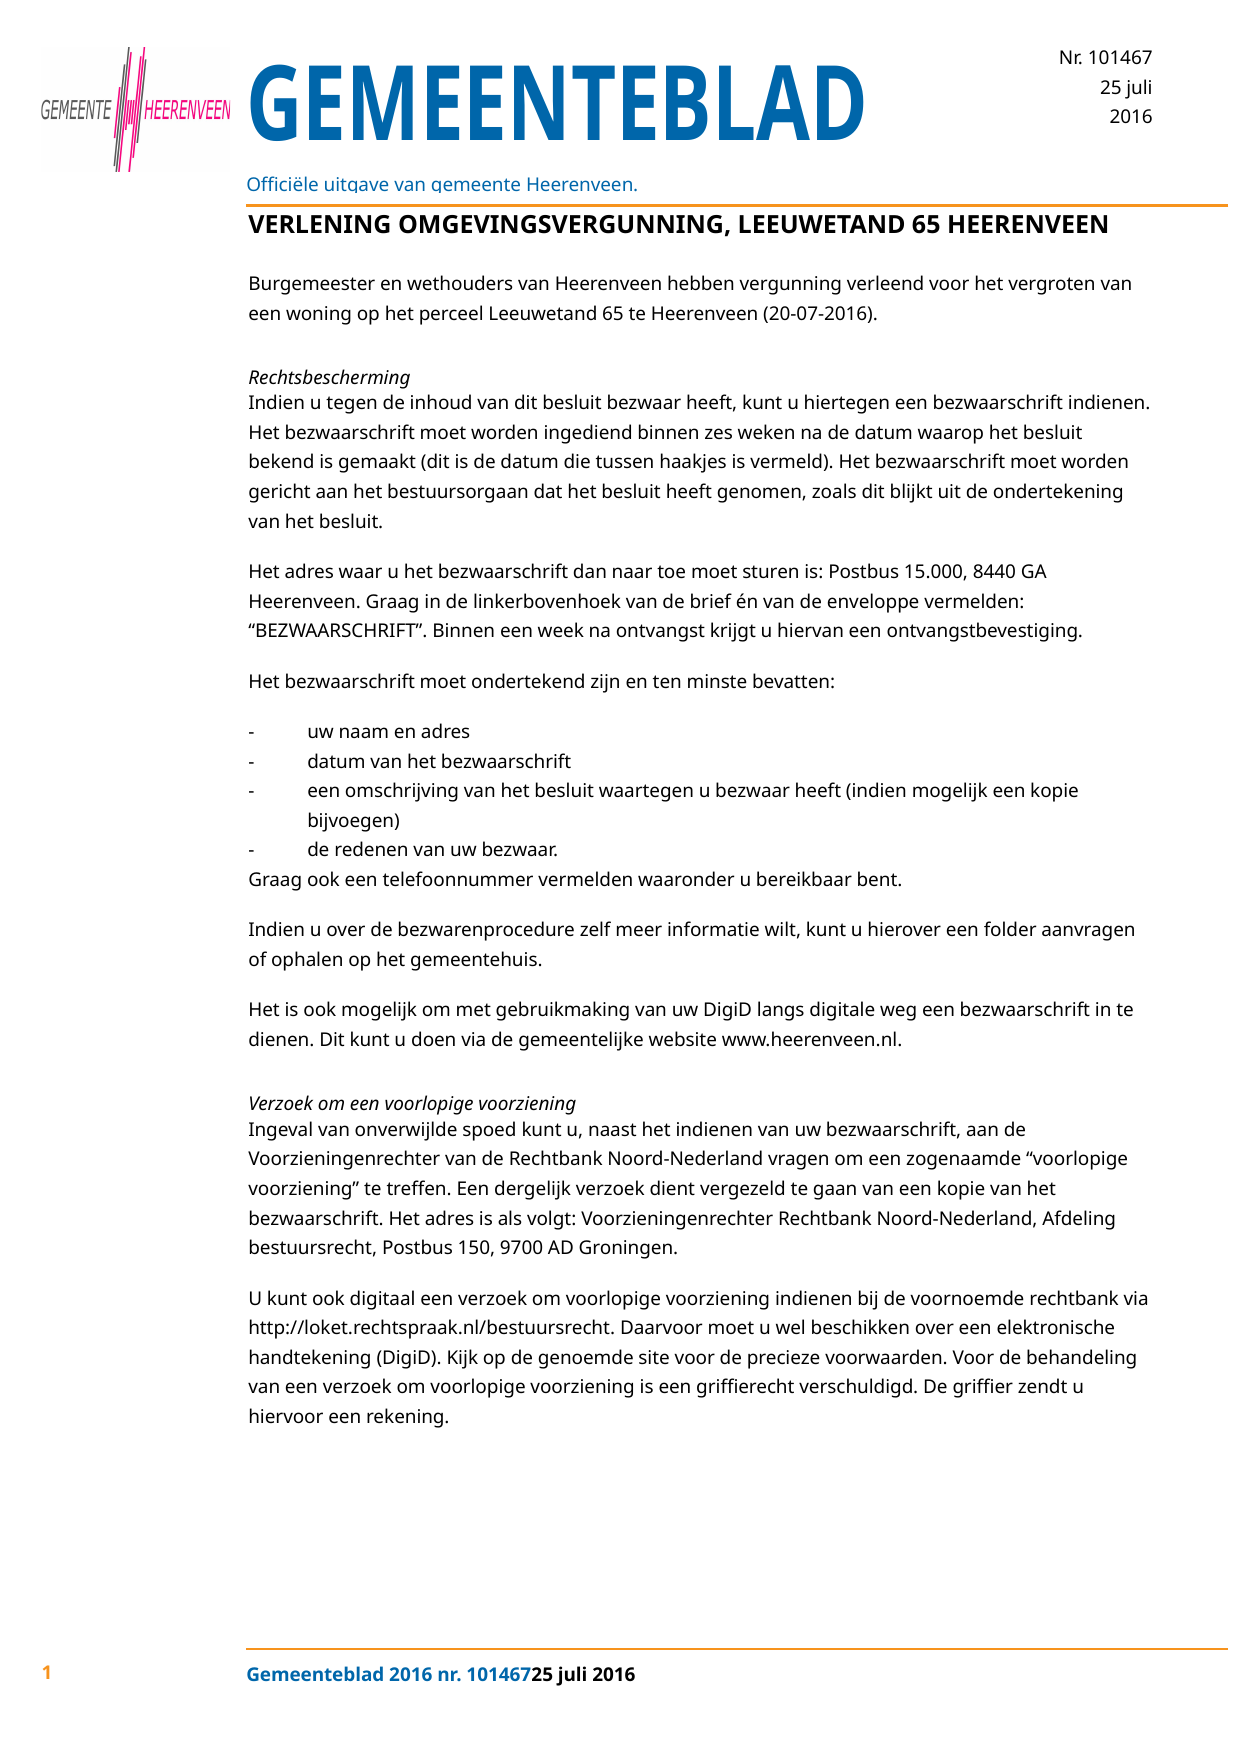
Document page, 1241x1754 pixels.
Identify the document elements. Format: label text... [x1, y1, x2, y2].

text Rechtsbescherming [248, 364, 1152, 389]
text Het is ook mogelijk om met gebruikmaking van uw DigiD langs digitale weg een bezwaarschrift in te dienen. Dit kunt u doen via de gemeentelijke website www.heerenveen.nl. [248, 997, 1152, 1052]
text Verzoek om een voorlopige voorziening [248, 1090, 1152, 1116]
list datum van het bezwaarschrift [248, 748, 1152, 774]
list uw naam en adres [248, 718, 1152, 744]
text U kunt ook digitaal een verzoek om voorlopige voorziening indienen bij de voornoemde rechtbank via http://loket.rechtspraak.nl/bestuursrecht. Daarvoor moet u wel beschikken over een elektronische handtekening (DigiD). Kijk op de genoemde site voor de precieze voorwaarden. Voor de behandeling van een verzoek om voorlopige voorziening is een griffierecht verschuldigd. De griffier zendt u hiervoor een rekening. [248, 1285, 1152, 1429]
text Ingeval van onverwijlde spoed kunt u, naast het indienen van uw bezwaarschrift, aan de Voorzieningenrechter van de Rechtbank Noord-Nederland vragen om een zogenaamde “voorlopige voorziening” te treffen. Een dergelijk verzoek dient vergezeld te gaan van een kopie van het bezwaarschrift. Het adres is als volgt: Voorzieningenrechter Rechtbank Noord-Nederland, Afdeling bestuursrecht, Postbus 150, 9700 AD Groningen. [248, 1116, 1152, 1260]
text Het adres waar u het bezwaarschrift dan naar toe moet sturen is: Postbus 15.000, 8440 GA Heerenveen. Graag in de linkerbovenhoek van de brief én van de enveloppe vermelden: “BEZWAARSCHRIFT”. Binnen een week na ontvangst krijgt u hiervan een ontvangstbevestiging. [248, 558, 1152, 643]
text Indien u over de bezwarenprocedure zelf meer informatie wilt, kunt u hierover een folder aanvragen of ophalen op het gemeentehuis. [248, 917, 1152, 972]
text Indien u tegen de inhoud van dit besluit bezwaar heeft, kunt u hiertegen een bezwaarschrift indienen. Het bezwaarschrift moet worden ingediend binnen zes weken na de datum waarop het besluit bekend is gemaakt (dit is de datum die tussen haakjes is vermeld). Het bezwaarschrift moet worden gericht aan het bestuursorgaan dat het besluit heeft genomen, zoals dit blijkt uit de ondertekening van het besluit. [248, 389, 1152, 534]
text Burgemeester en wethouders van Heerenveen hebben vergunning verleend voor het vergroten van een woning op het perceel Leeuwetand 65 te Heerenveen (20-07-2016). [248, 270, 1152, 326]
text Het bezwaarschrift moet ondertekend zijn en ten minste bevatten: [248, 668, 1152, 694]
list de redenen van uw bezwaar. [248, 837, 1152, 862]
text Graag ook een telefoonnummer vermelden waaronder u bereikbaar bent. [248, 866, 1152, 892]
text VERLENING OMGEVINGSVERGUNNING, LEEUWETAND 65 HEERENVEEN [248, 207, 1152, 241]
picture [41, 47, 231, 172]
list een omschrijving van het besluit waartegen u bezwaar heeft (indien mogelijk een kopie bijvoegen) [248, 777, 1152, 833]
